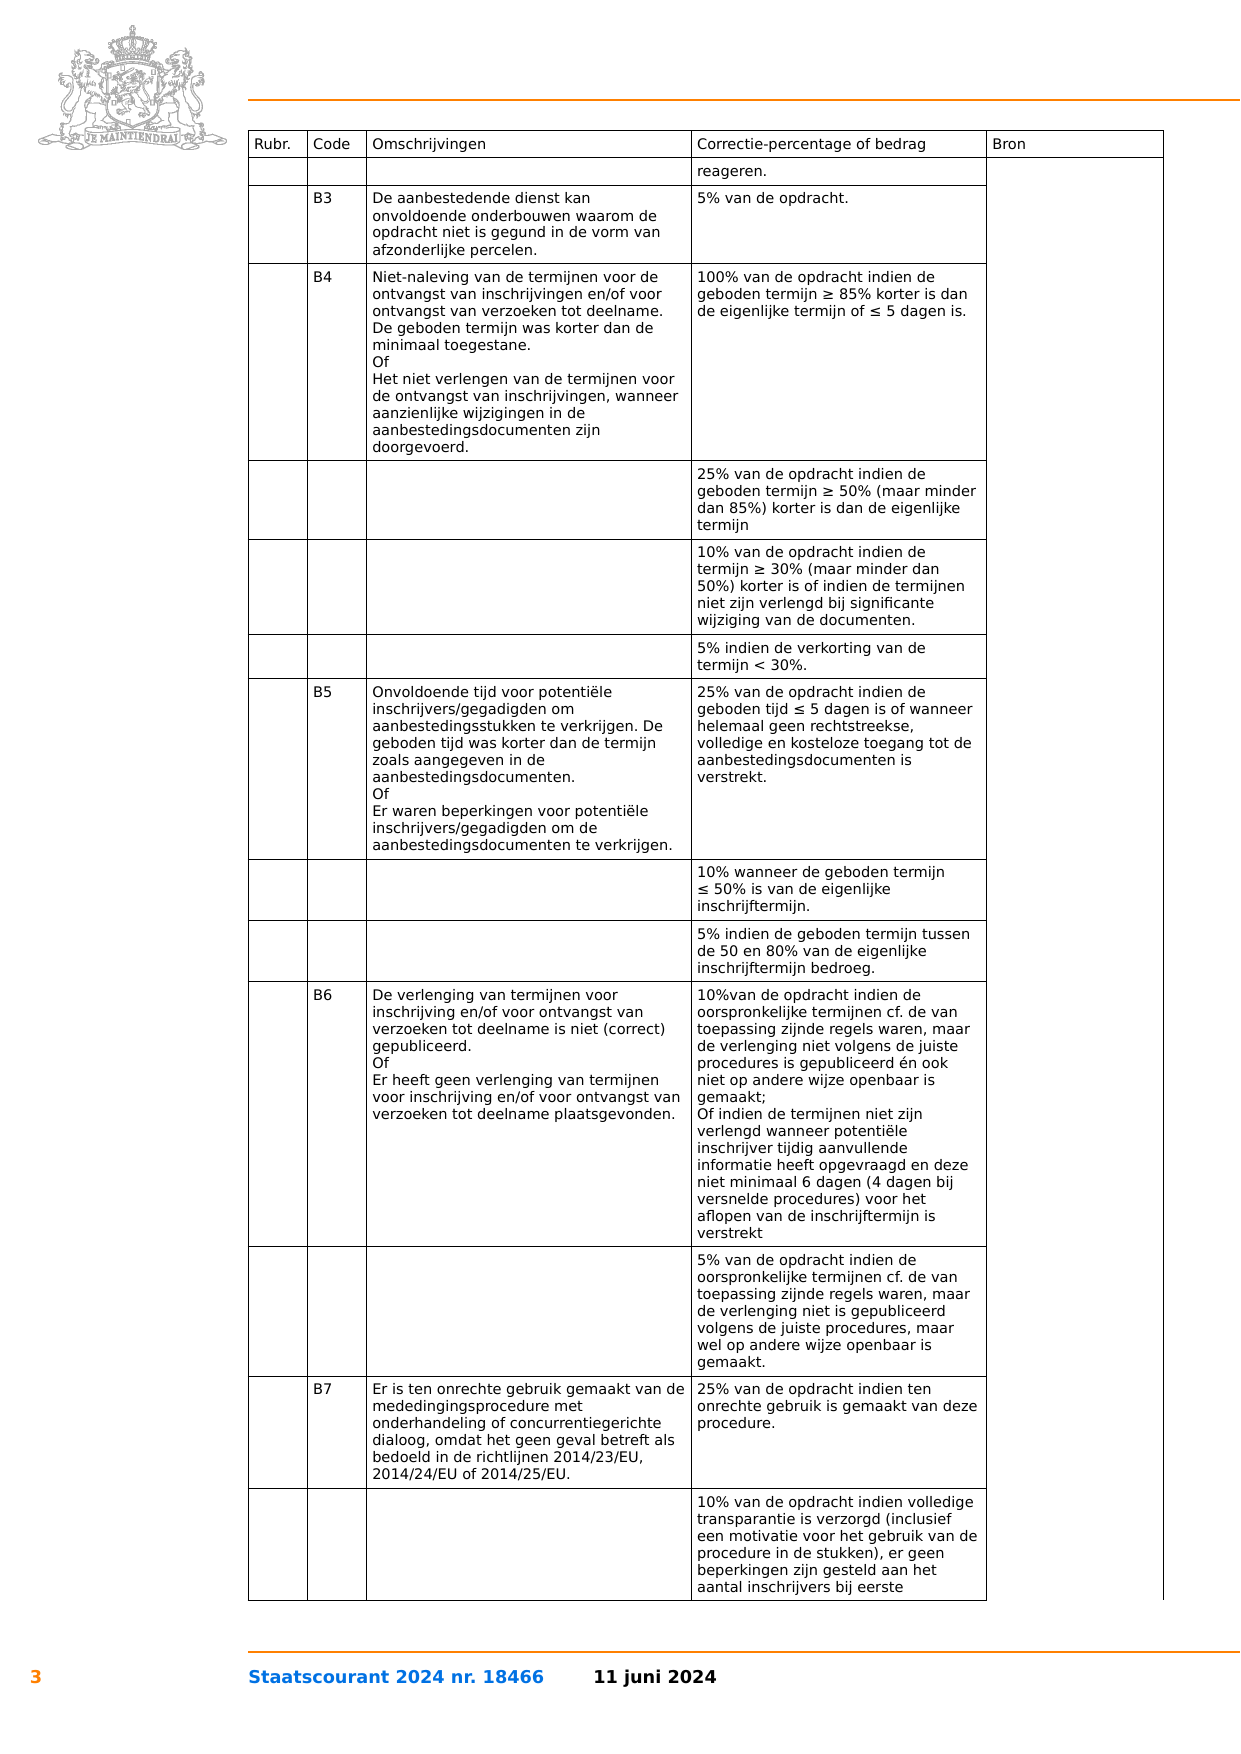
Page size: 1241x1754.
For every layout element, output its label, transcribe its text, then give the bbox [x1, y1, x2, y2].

table_cell [308, 860, 366, 920]
table_header Omschrijvingen [367, 131, 691, 157]
table_cell [249, 264, 307, 460]
table_header Code [308, 131, 366, 157]
table_cell [249, 860, 307, 920]
table_cell [987, 263, 1163, 678]
table_cell [367, 158, 691, 185]
table_cell 10% van de opdracht indien volledige transparantie is verzorgd (inclusief een motivatie voor het gebruik van de procedure in de stukken), er geen beperkingen zijn gesteld aan het aantal inschrijvers bij eerste [692, 1489, 986, 1600]
table_cell [308, 1489, 366, 1600]
table_cell 10%van de opdracht indien de oorspronkelijke termijnen cf. de van toepassing zijnde regels waren, maar de verlenging niet volgens de juiste procedures is gepubliceerd én ook niet op andere wijze openbaar is gemaakt; Of indien de termijnen niet zijn verlengd wanneer potentiële inschrijver tijdig aanvullende informatie heeft opgevraagd en deze niet minimaal 6 dagen (4 dagen bij versnelde procedures) voor het aflopen van de inschrijftermijn is verstrekt [692, 982, 986, 1246]
table_cell [249, 158, 307, 185]
table_cell [308, 1247, 366, 1376]
table_cell [249, 540, 307, 634]
table_cell [367, 461, 691, 538]
table_cell B6 [308, 982, 366, 1246]
table_cell [308, 921, 366, 981]
table_cell [249, 921, 307, 981]
table_cell [249, 679, 307, 858]
table_cell [987, 158, 1163, 185]
table_cell [249, 635, 307, 678]
table_header Correctie-percentage of bedrag [692, 131, 986, 157]
table_cell [367, 1247, 691, 1376]
table_cell [249, 1247, 307, 1376]
table_cell 10% van de opdracht indien de termijn ≥ 30% (maar minder dan 50%) korter is of indien de termijnen niet zijn verlengd bij significante wijziging van de documenten. [692, 540, 986, 634]
table_cell [308, 540, 366, 634]
table_cell 100% van de opdracht indien de geboden termijn ≥ 85% korter is dan de eigenlijke termijn of ≤ 5 dagen is. [692, 264, 986, 460]
table_cell [367, 860, 691, 920]
table_header Bron [987, 131, 1163, 157]
table_cell [249, 461, 307, 538]
table_cell 25% van de opdracht indien de geboden tijd ≤ 5 dagen is of wanneer helemaal geen rechtstreekse, volledige en kosteloze toegang tot de aanbestedingsdocumenten is verstrekt. [692, 679, 986, 858]
table_cell reageren. [692, 158, 986, 185]
table_cell [367, 635, 691, 678]
table_cell [249, 1377, 307, 1488]
table_cell [367, 921, 691, 981]
table_header Rubr. [249, 131, 307, 157]
table_cell Onvoldoende tijd voor potentiële inschrijvers/gegadigden om aanbestedingsstukken te verkrijgen. De geboden tijd was korter dan de termijn zoals aangegeven in de aanbestedingsdocumenten. Of Er waren beperkingen voor potentiële inschrijvers/gegadigden om de aanbestedingsdocumenten te verkrijgen. [367, 679, 691, 858]
table_cell [249, 1489, 307, 1600]
table_cell 10% wanneer de geboden termijn ≤ 50% is van de eigenlijke inschrijftermijn. [692, 860, 986, 920]
table_cell [367, 1489, 691, 1600]
table_cell B5 [308, 679, 366, 858]
table_cell [308, 158, 366, 185]
table_cell [367, 540, 691, 634]
picture [38, 25, 227, 150]
table_cell 25% van de opdracht indien de geboden termijn ≥ 50% (maar minder dan 85%) korter is dan de eigenlijke termijn [692, 461, 986, 538]
table_cell Er is ten onrechte gebruik gemaakt van de mededingingsprocedure met onderhandeling of concurrentiegerichte dialoog, omdat het geen geval betreft als bedoeld in de richtlijnen 2014/23/EU, 2014/24/EU of 2014/25/EU. [367, 1377, 691, 1488]
table_cell [987, 185, 1163, 263]
table_cell 5% van de opdracht indien de oorspronkelijke termijnen cf. de van toepassing zijnde regels waren, maar de verlenging niet is gepubliceerd volgens de juiste procedures, maar wel op andere wijze openbaar is gemaakt. [692, 1247, 986, 1376]
table_cell [308, 635, 366, 678]
table_cell B7 [308, 1377, 366, 1488]
table_cell 5% indien de geboden termijn tussen de 50 en 80% van de eigenlijke inschrijftermijn bedroeg. [692, 921, 986, 981]
table_cell De aanbestedende dienst kan onvoldoende onderbouwen waarom de opdracht niet is gegund in de vorm van afzonderlijke percelen. [367, 186, 691, 263]
table_cell 5% indien de verkorting van de termijn < 30%. [692, 635, 986, 678]
table_cell [308, 461, 366, 538]
table_cell De verlenging van termijnen voor inschrijving en/of voor ontvangst van verzoeken tot deelname is niet (correct) gepubliceerd. Of Er heeft geen verlenging van termijnen voor inschrijving en/of voor ontvangst van verzoeken tot deelname plaatsgevonden. [367, 982, 691, 1246]
table_cell B3 [308, 186, 366, 263]
table_cell Niet-naleving van de termijnen voor de ontvangst van inschrijvingen en/of voor ontvangst van verzoeken tot deelname. De geboden termijn was korter dan de minimaal toegestane. Of Het niet verlengen van de termijnen voor de ontvangst van inschrijvingen, wanneer aanzienlijke wijzigingen in de aanbestedingsdocumenten zijn doorgevoerd. [367, 264, 691, 460]
table_cell [249, 982, 307, 1246]
table_cell [987, 981, 1163, 1376]
table_cell [987, 1376, 1163, 1600]
table_cell 25% van de opdracht indien ten onrechte gebruik is gemaakt van deze procedure. [692, 1377, 986, 1488]
table_cell [987, 678, 1163, 981]
table_cell B4 [308, 264, 366, 460]
table_cell 5% van de opdracht. [692, 186, 986, 263]
table_cell [249, 186, 307, 263]
